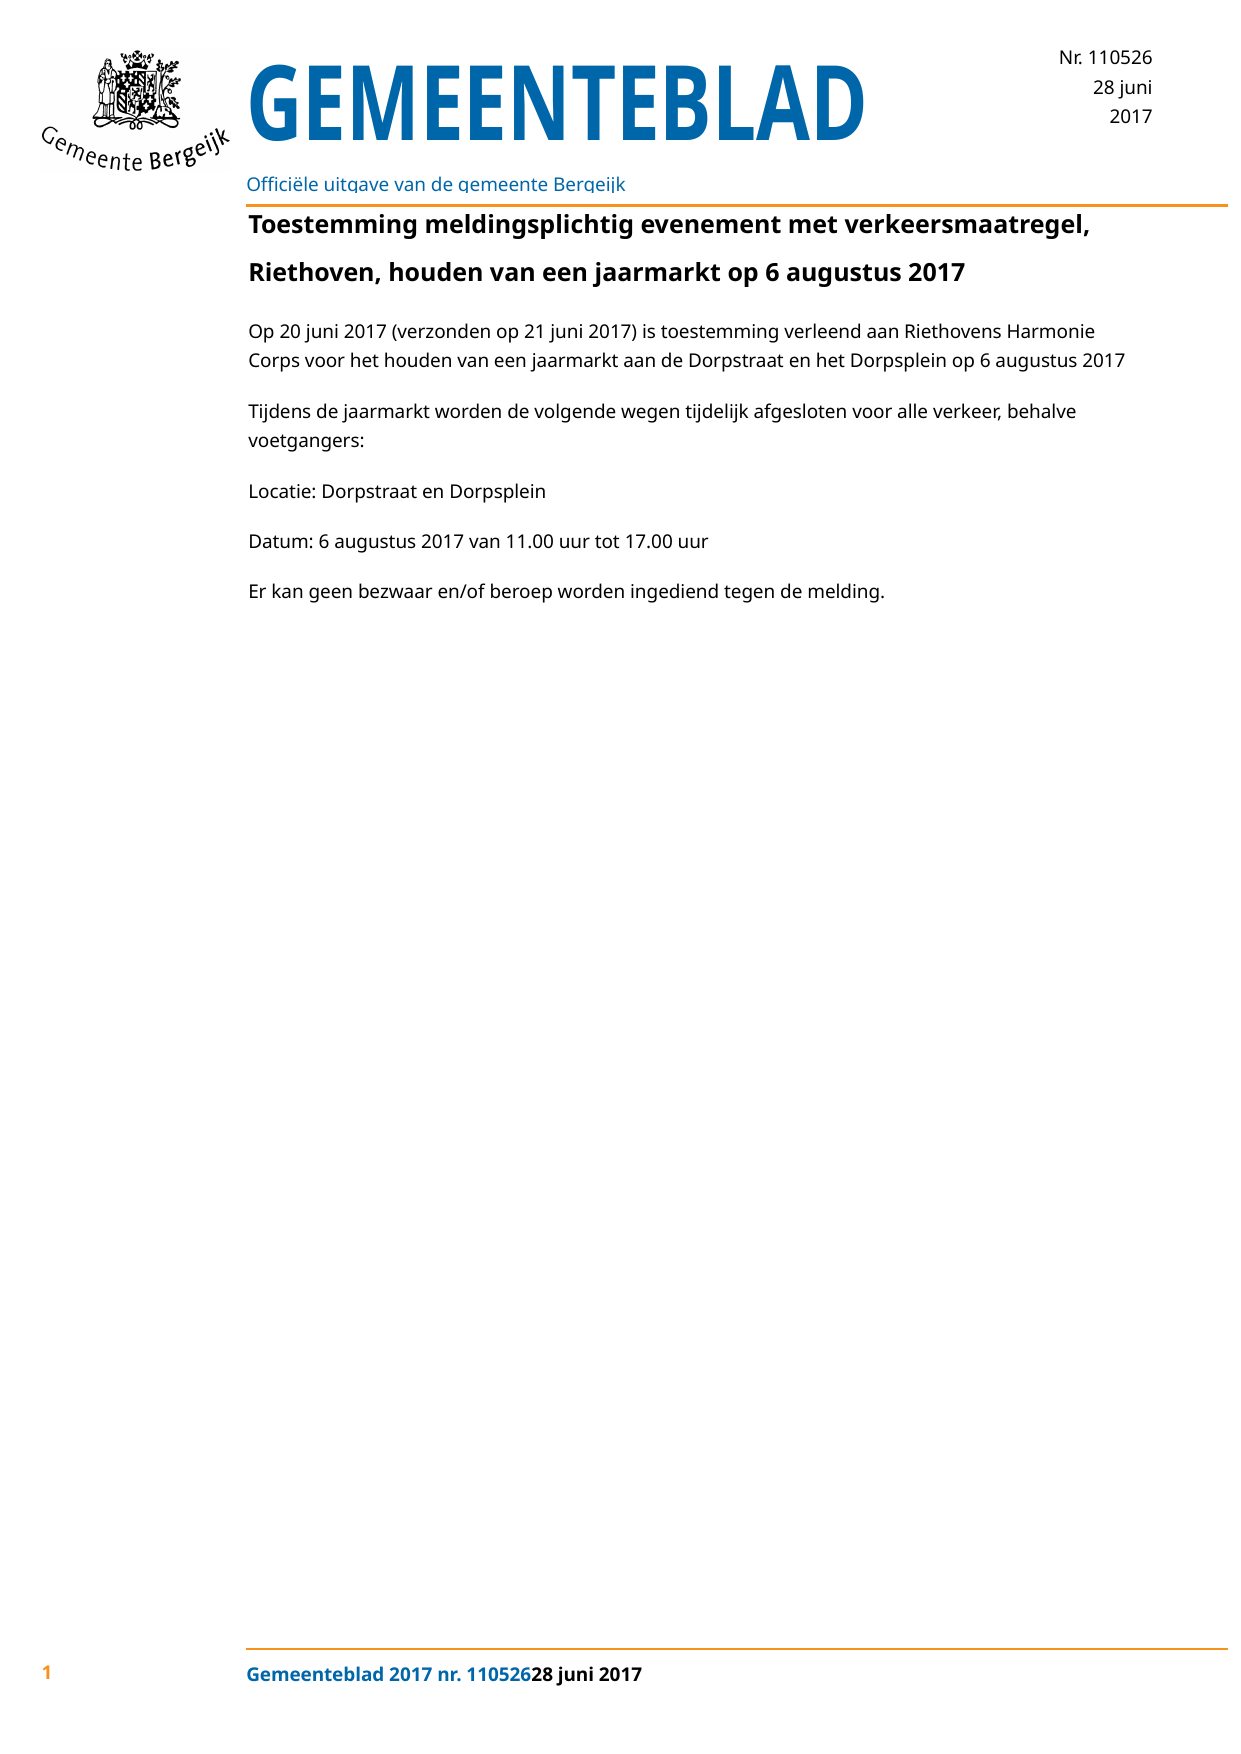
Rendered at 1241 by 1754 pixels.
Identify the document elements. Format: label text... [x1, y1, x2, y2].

text Tijdens de jaarmarkt worden de volgende wegen tijdelijk afgesloten voor alle verkeer, behalve voetgangers: [248, 398, 1152, 453]
text Datum: 6 augustus 2017 van 11.00 uur tot 17.00 uur [248, 528, 1152, 554]
text Er kan geen bezwaar en/of beroep worden ingediend tegen de melding. [248, 579, 1152, 604]
text Locatie: Dorpstraat en Dorpsplein [248, 478, 1152, 504]
picture [41, 47, 231, 172]
text Op 20 juni 2017 (verzonden op 21 juni 2017) is toestemming verleend aan Riethovens Harmonie Corps voor het houden van een jaarmarkt aan de Dorpstraat en het Dorpsplein op 6 augustus 2017 [248, 318, 1152, 373]
text Toestemming meldingsplichtig evenement met verkeersmaatregel, Riethoven, houden van een jaarmarkt op 6 augustus 2017 [248, 207, 1152, 288]
